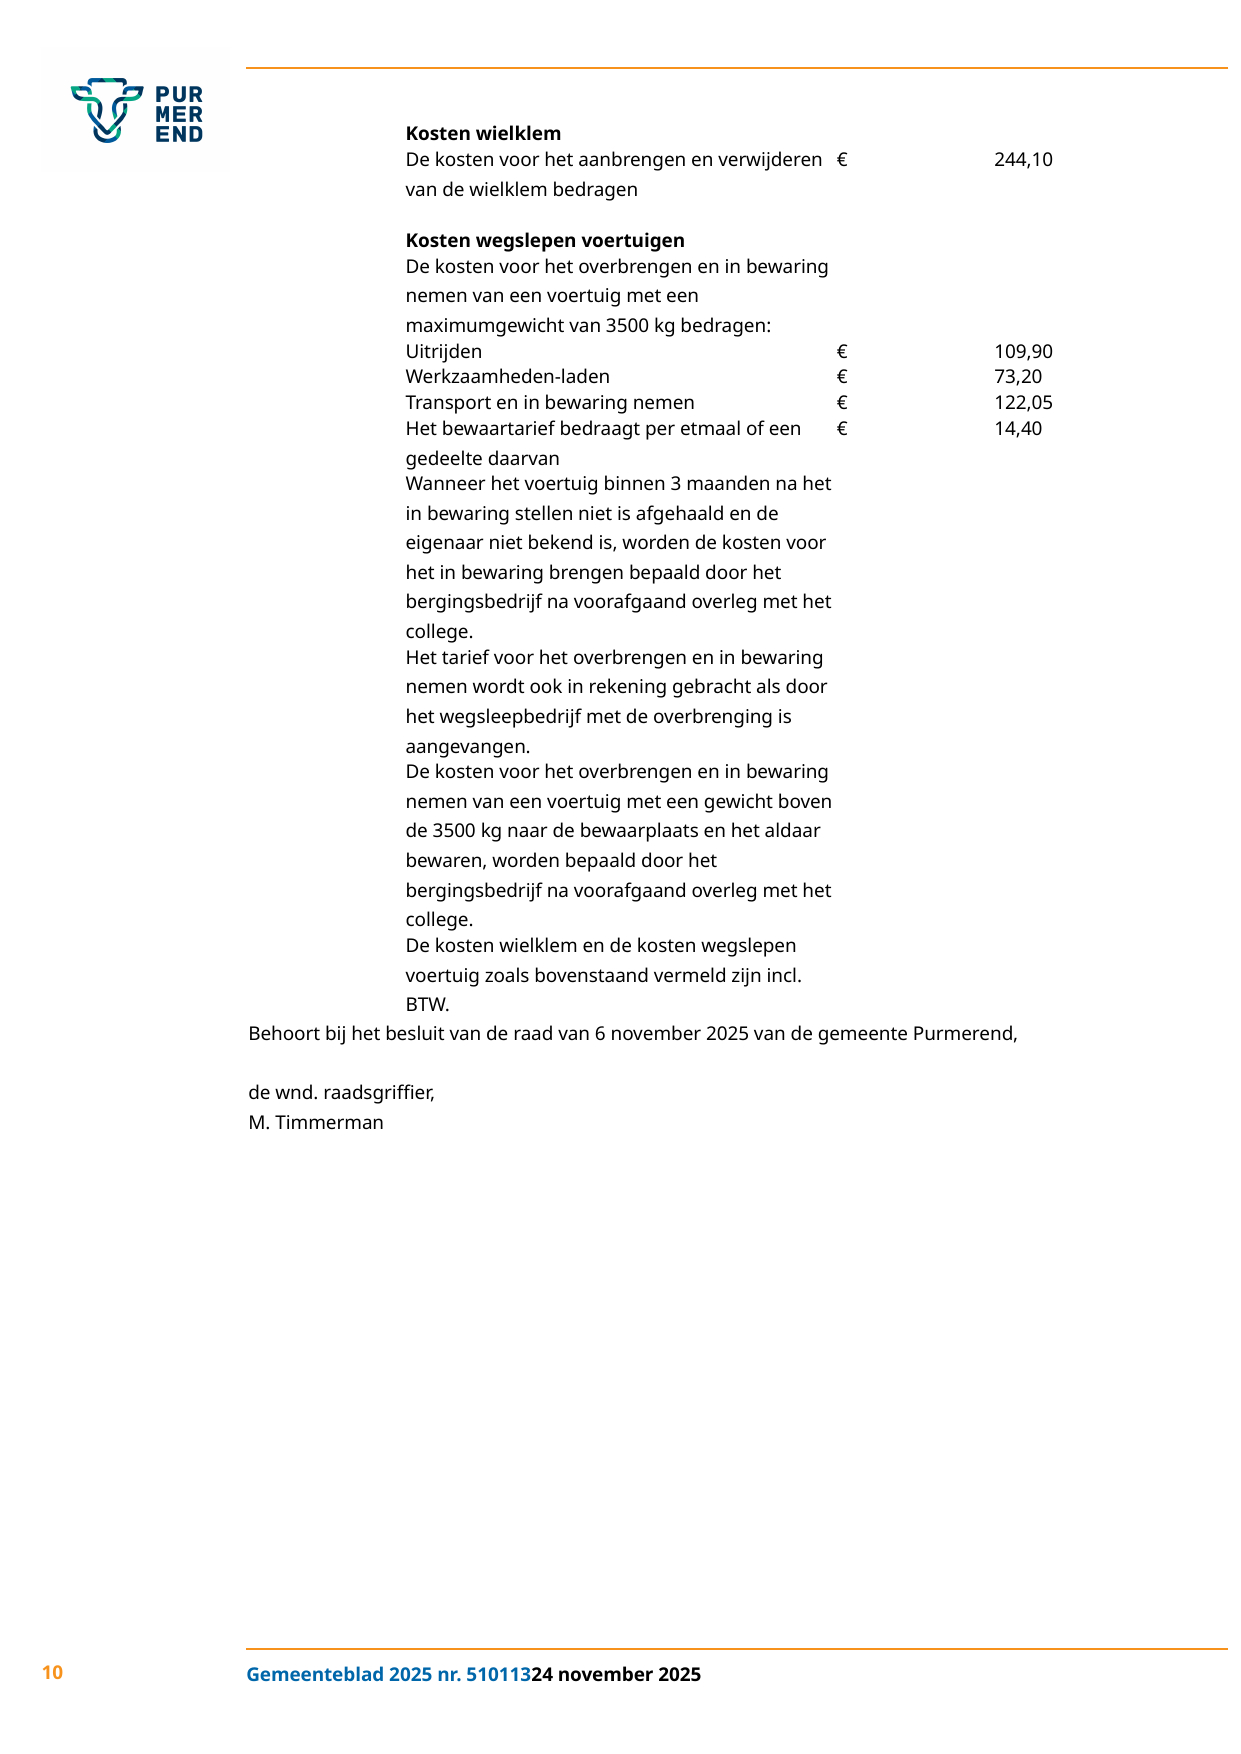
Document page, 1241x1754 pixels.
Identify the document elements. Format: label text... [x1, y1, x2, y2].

table_cell [994, 202, 1152, 227]
table_cell De kosten voor het overbrengen en in bewaring nemen van een voertuig met een maximumgewicht van 3500 kg bedragen: [405, 253, 837, 338]
table_cell 109,90 [994, 338, 1152, 364]
table_cell € [837, 338, 994, 364]
table_cell [994, 227, 1152, 253]
table_cell [837, 644, 994, 758]
table_cell [248, 389, 405, 415]
table_cell [248, 759, 405, 932]
table_cell [837, 227, 994, 253]
table_cell [248, 338, 405, 364]
table_cell [248, 146, 405, 202]
table_cell € [837, 415, 994, 470]
picture [41, 47, 231, 172]
table_cell [994, 759, 1152, 932]
table_cell 14,40 [994, 415, 1152, 470]
table_cell De kosten wielklem en de kosten wegslepen voertuig zoals bovenstaand vermeld zijn incl. BTW. [405, 932, 837, 1017]
table_cell [405, 202, 837, 227]
table_cell [994, 932, 1152, 1017]
table_cell € [837, 389, 994, 415]
table_cell [248, 470, 405, 644]
table_cell [248, 121, 405, 146]
table_cell € [837, 146, 994, 202]
table_cell [248, 644, 405, 758]
table_cell [837, 932, 994, 1017]
table_cell [248, 253, 405, 338]
table_cell 73,20 [994, 364, 1152, 389]
table_cell [837, 202, 994, 227]
table_cell Werkzaamheden-laden [405, 364, 837, 389]
text Behoort bij het besluit van de raad van 6 november 2025 van de gemeente Purmerend, [248, 1020, 1152, 1046]
table_cell Kosten wegslepen voertuigen [405, 227, 837, 253]
table_cell [248, 364, 405, 389]
text de wnd. raadsgriffier, [248, 1079, 1152, 1105]
table_cell [837, 95, 994, 121]
table_cell De kosten voor het aanbrengen en verwijderen van de wielklem bedragen [405, 146, 837, 202]
table_cell [248, 932, 405, 1017]
table_cell [837, 470, 994, 644]
table_cell 244,10 [994, 146, 1152, 202]
table_cell [248, 415, 405, 470]
table_cell Uitrijden [405, 338, 837, 364]
table_cell [248, 227, 405, 253]
table_cell De kosten voor het overbrengen en in bewaring nemen van een voertuig met een gewicht boven de 3500 kg naar de bewaarplaats en het aldaar bewaren, worden bepaald door het bergingsbedrijf na voorafgaand overleg met het college. [405, 759, 837, 932]
table_cell [994, 470, 1152, 644]
table_cell 122,05 [994, 389, 1152, 415]
table_cell Transport en in bewaring nemen [405, 389, 837, 415]
table_cell [837, 759, 994, 932]
table_cell [837, 253, 994, 338]
table_cell [994, 121, 1152, 146]
table_cell [994, 95, 1152, 121]
table_cell Wanneer het voertuig binnen 3 maanden na het in bewaring stellen niet is afgehaald en de eigenaar niet bekend is, worden de kosten voor het in bewaring brengen bepaald door het bergingsbedrijf na voorafgaand overleg met het college. [405, 470, 837, 644]
table_cell [994, 253, 1152, 338]
table_cell Het tarief voor het overbrengen en in bewaring nemen wordt ook in rekening gebracht als door het wegsleepbedrijf met de overbrenging is aangevangen. [405, 644, 837, 758]
table_cell Het bewaartarief bedraagt per etmaal of een gedeelte daarvan [405, 415, 837, 470]
table_cell € [837, 364, 994, 389]
table_cell [837, 121, 994, 146]
table_cell Kosten wielklem [405, 121, 837, 146]
table_cell [248, 202, 405, 227]
table_cell [994, 644, 1152, 758]
text M. Timmerman [248, 1109, 1152, 1135]
table_cell [405, 95, 837, 121]
table_cell [248, 95, 405, 121]
